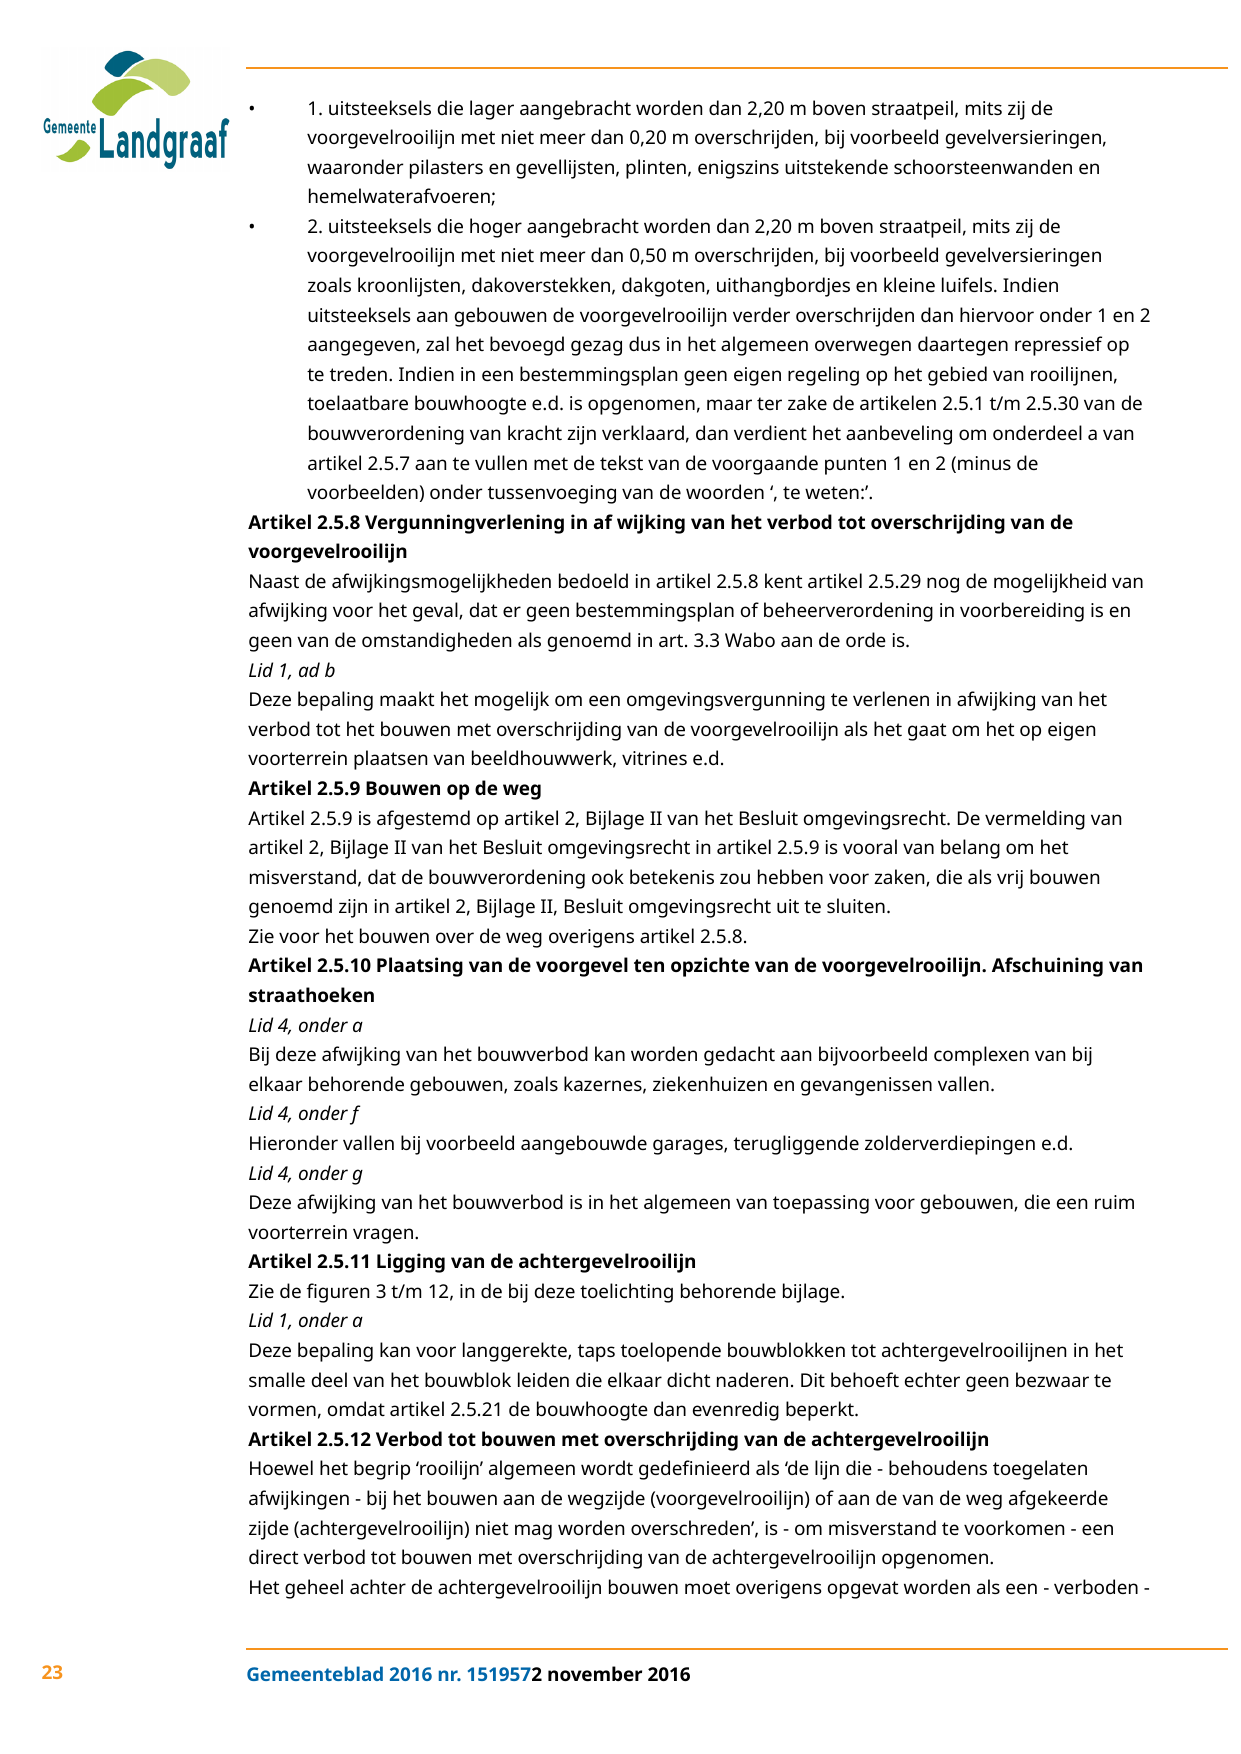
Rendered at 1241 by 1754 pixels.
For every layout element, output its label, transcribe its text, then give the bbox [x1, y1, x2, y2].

text Artikel 2.5.8 Vergunningverlening in af wijking van het verbod tot overschrijding van de voorgevelrooilijn [248, 509, 1152, 564]
text Lid 1, ad b [248, 657, 1152, 683]
text Naast de afwijkingsmogelijkheden bedoeld in artikel 2.5.8 kent artikel 2.5.29 nog de mogelijkheid van afwijking voor het geval, dat er geen bestemmingsplan of beheerverordening in voorbereiding is en geen van de omstandigheden als genoemd in art. 3.3 Wabo aan de orde is. [248, 568, 1152, 653]
text Lid 4, onder g [248, 1160, 1152, 1186]
list 2. uitsteeksels die hoger aangebracht worden dan 2,20 m boven straatpeil, mits zij de voorgevelrooilijn met niet meer dan 0,50 m overschrijden, bij voorbeeld gevelversieringen zoals kroonlijsten, dakoverstekken, dakgoten, uithangbordjes en kleine luifels. Indien uitsteeksels aan gebouwen de voorgevelrooilijn verder overschrijden dan hiervoor onder 1 en 2 aangegeven, zal het bevoegd gezag dus in het algemeen overwegen daartegen repressief op te treden. Indien in een bestemmingsplan geen eigen regeling op het gebied van rooilijnen, toelaatbare bouwhoogte e.d. is opgenomen, maar ter zake de artikelen 2.5.1 t/m 2.5.30 van de bouwverordening van kracht zijn verklaard, dan verdient het aanbeveling om onderdeel a van artikel 2.5.7 aan te vullen met de tekst van de voorgaande punten 1 en 2 (minus de voorbeelden) onder tussenvoeging van de woorden ‘, te weten:’. [248, 213, 1152, 505]
text Deze bepaling kan voor langgerekte, taps toelopende bouwblokken tot achtergevelrooilijnen in het smalle deel van het bouwblok leiden die elkaar dicht naderen. Dit behoeft echter geen bezwaar te vormen, omdat artikel 2.5.21 de bouwhoogte dan evenredig beperkt. [248, 1337, 1152, 1422]
text Hieronder vallen bij voorbeeld aangebouwde garages, terugliggende zolderverdiepingen e.d. [248, 1130, 1152, 1156]
text Artikel 2.5.9 is afgestemd op artikel 2, Bijlage II van het Besluit omgevingsrecht. De vermelding van artikel 2, Bijlage II van het Besluit omgevingsrecht in artikel 2.5.9 is vooral van belang om het misverstand, dat de bouwverordening ook betekenis zou hebben voor zaken, die als vrij bouwen genoemd zijn in artikel 2, Bijlage II, Besluit omgevingsrecht uit te sluiten. [248, 805, 1152, 919]
text Lid 4, onder f [248, 1101, 1152, 1126]
text Deze bepaling maakt het mogelijk om een omgevingsvergunning te verlenen in afwijking van het verbod tot het bouwen met overschrijding van de voorgevelrooilijn als het gaat om het op eigen voorterrein plaatsen van beeldhouwwerk, vitrines e.d. [248, 686, 1152, 771]
text Het geheel achter de achtergevelrooilijn bouwen moet overigens opgevat worden als een - verboden [248, 1574, 1152, 1600]
text Artikel 2.5.12 Verbod tot bouwen met overschrijding van de achtergevelrooilijn [248, 1426, 1152, 1452]
text Artikel 2.5.9 Bouwen op de weg [248, 775, 1152, 801]
text Artikel 2.5.10 Plaatsing van de voorgevel ten opzichte van de voorgevelrooilijn. Afschuining van straathoeken [248, 953, 1152, 1008]
text Hoewel het begrip ‘rooilijn’ algemeen wordt gedefinieerd als ‘de lijn die - behoudens toegelaten afwijkingen - bij het bouwen aan de wegzijde (voorgevelrooilijn) of aan de van de weg afgekeerde zijde (achtergevelrooilijn) niet mag worden overschreden’, is - om misverstand te voorkomen - een direct verbod tot bouwen met overschrijding van de achtergevelrooilijn opgenomen. [248, 1456, 1152, 1570]
text Bij deze afwijking van het bouwverbod kan worden gedacht aan bijvoorbeeld complexen van bij elkaar behorende gebouwen, zoals kazernes, ziekenhuizen en gevangenissen vallen. [248, 1041, 1152, 1097]
text Zie voor het bouwen over de weg overigens artikel 2.5.8. [248, 923, 1152, 949]
text Deze afwijking van het bouwverbod is in het algemeen van toepassing voor gebouwen, die een ruim voorterrein vragen. [248, 1189, 1152, 1245]
text Lid 4, onder a [248, 1012, 1152, 1038]
list 1. uitsteeksels die lager aangebracht worden dan 2,20 m boven straatpeil, mits zij de voorgevelrooilijn met niet meer dan 0,20 m overschrijden, bij voorbeeld gevelversieringen, waaronder pilasters en gevellijsten, plinten, enigszins uitstekende schoorsteenwanden en hemelwaterafvoeren; [248, 95, 1152, 209]
picture [41, 47, 231, 172]
text Lid 1, onder a [248, 1308, 1152, 1333]
text Artikel 2.5.11 Ligging van de achtergevelrooilijn [248, 1248, 1152, 1274]
text Zie de figuren 3 t/m 12, in de bij deze toelichting behorende bijlage. [248, 1278, 1152, 1304]
